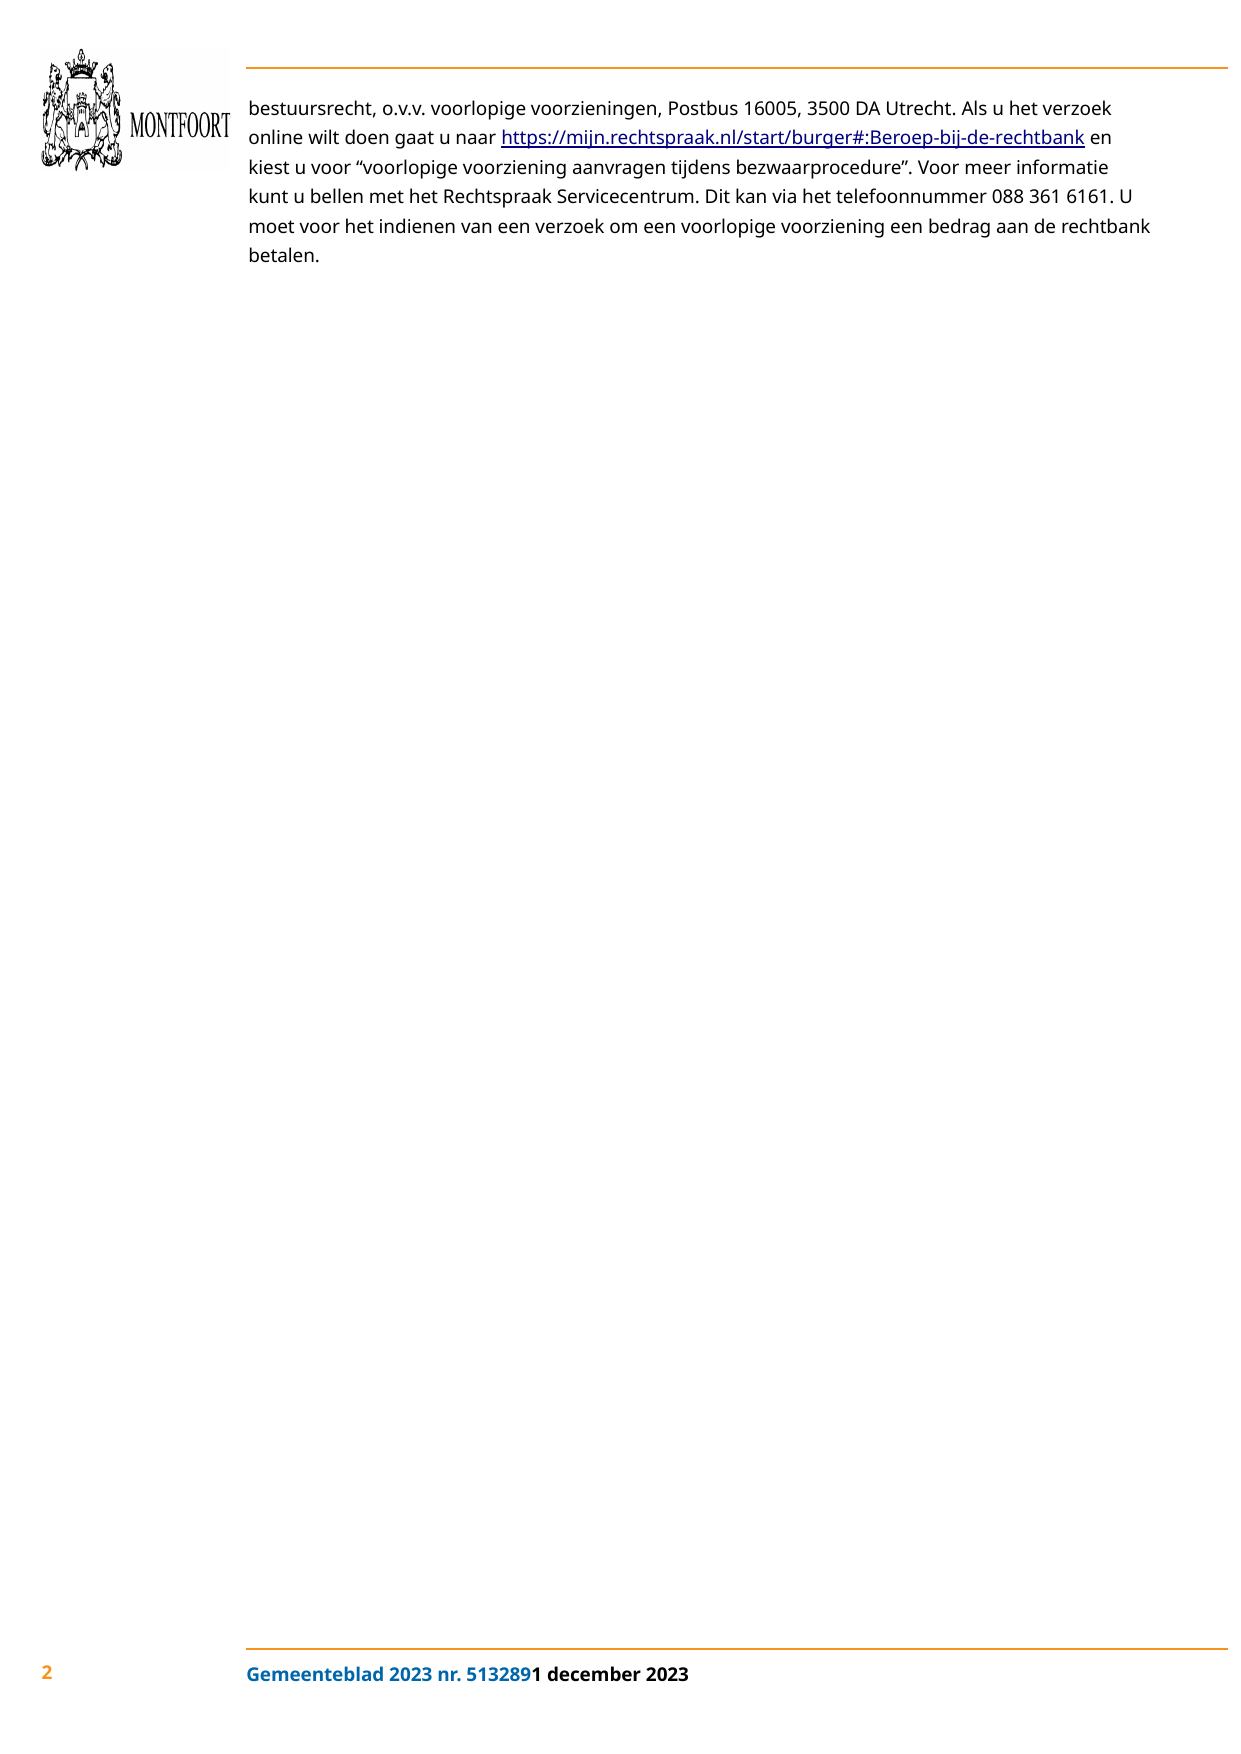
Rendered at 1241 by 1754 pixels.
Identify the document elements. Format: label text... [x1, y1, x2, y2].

text bestuursrecht, o.v.v. voorlopige voorzieningen, Postbus 16005, 3500 DA Utrecht. Als u het verzoek online wilt doen gaat u naar https://mijn.rechtspraak.nl/start/burger#:Beroep-bij-de-rechtbank en kiest u voor “voorlopige voorziening aanvragen tijdens bezwaarprocedure”. Voor meer informatie kunt u bellen met het Rechtspraak Servicecentrum. Dit kan via het telefoonnummer 088 361 6161. U moet voor het indienen van een verzoek om een voorlopige voorziening een bedrag aan de rechtbank betalen. [248, 95, 1152, 268]
picture [41, 47, 231, 172]
